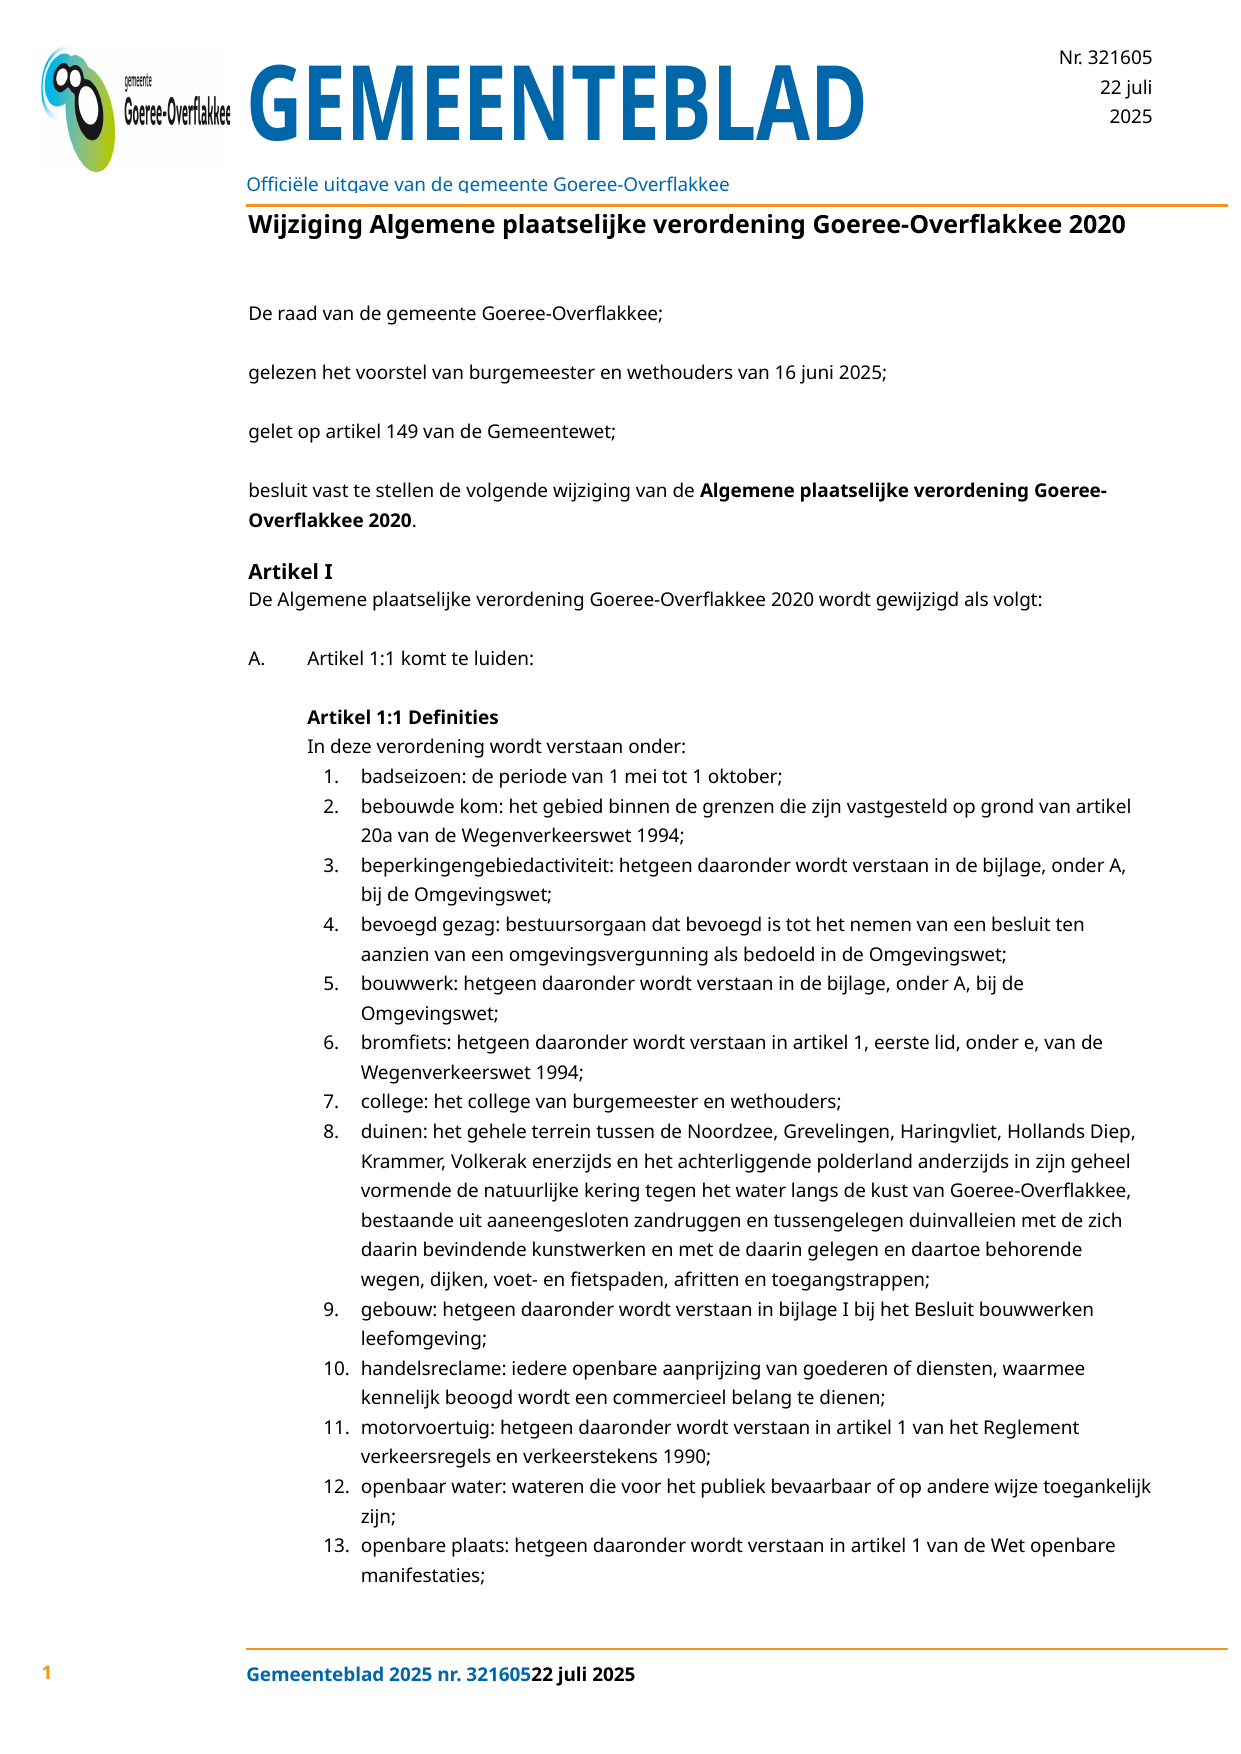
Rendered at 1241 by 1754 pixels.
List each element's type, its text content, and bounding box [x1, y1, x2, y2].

list college: het college van burgemeester en wethouders; [323, 1089, 1152, 1114]
list motorvoertuig: hetgeen daaronder wordt verstaan in artikel 1 van het Reglement verkeersregels en verkeerstekens 1990; [323, 1414, 1152, 1469]
list bromfiets: hetgeen daaronder wordt verstaan in artikel 1, eerste lid, onder e, van de Wegenverkeerswet 1994; [323, 1029, 1152, 1085]
list In deze verordening wordt verstaan onder: [248, 734, 1152, 759]
picture [41, 47, 231, 172]
text Wijziging Algemene plaatselijke verordening Goeree-Overflakkee 2020 [248, 207, 1152, 241]
list Artikel 1:1 komt te luiden: [248, 645, 1152, 671]
text De raad van de gemeente Goeree-Overflakkee; [248, 300, 1152, 326]
list handelsreclame: iedere openbare aanprijzing van goederen of diensten, waarmee kennelijk beoogd wordt een commercieel belang te dienen; [323, 1355, 1152, 1410]
text De Algemene plaatselijke verordening Goeree-Overflakkee 2020 wordt gewijzigd als volgt: [248, 586, 1152, 612]
text gelezen het voorstel van burgemeester en wethouders van 16 juni 2025; [248, 359, 1152, 385]
list badseizoen: de periode van 1 mei tot 1 oktober; [323, 763, 1152, 789]
list beperkingengebiedactiviteit: hetgeen daaronder wordt verstaan in de bijlage, onder A, bij de Omgevingswet; [323, 852, 1152, 907]
list openbare plaats: hetgeen daaronder wordt verstaan in artikel 1 van de Wet openbare manifestaties; [323, 1532, 1152, 1588]
list bevoegd gezag: bestuursorgaan dat bevoegd is tot het nemen van een besluit ten aanzien van een omgevingsvergunning als bedoeld in de Omgevingswet; [323, 911, 1152, 967]
list duinen: het gehele terrein tussen de Noordzee, Grevelingen, Haringvliet, Hollands Diep, Krammer, Volkerak enerzijds en het achterliggende polderland anderzijds in zijn geheel vormende de natuurlijke kering tegen het water langs de kust van Goeree-Overflakkee, bestaande uit aaneengesloten zandruggen en tussengelegen duinvalleien met de zich daarin bevindende kunstwerken en met de daarin gelegen en daartoe behorende wegen, dijken, voet- en fietspaden, afritten en toegangstrappen; [323, 1118, 1152, 1292]
list bouwwerk: hetgeen daaronder wordt verstaan in de bijlage, onder A, bij de Omgevingswet; [323, 970, 1152, 1026]
text gelet op artikel 149 van de Gemeentewet; [248, 418, 1152, 444]
list openbaar water: wateren die voor het publiek bevaarbaar of op andere wijze toegankelijk zijn; [323, 1473, 1152, 1529]
list gebouw: hetgeen daaronder wordt verstaan in bijlage I bij het Besluit bouwwerken leefomgeving; [323, 1296, 1152, 1351]
text besluit vast te stellen de volgende wijziging van de Algemene plaatselijke verordening Goeree-Overflakkee 2020. [248, 477, 1152, 533]
list Artikel 1:1 Definities [248, 704, 1152, 730]
text Artikel I [248, 557, 1152, 586]
list bebouwde kom: het gebied binnen de grenzen die zijn vastgesteld op grond van artikel 20a van de Wegenverkeerswet 1994; [323, 793, 1152, 848]
